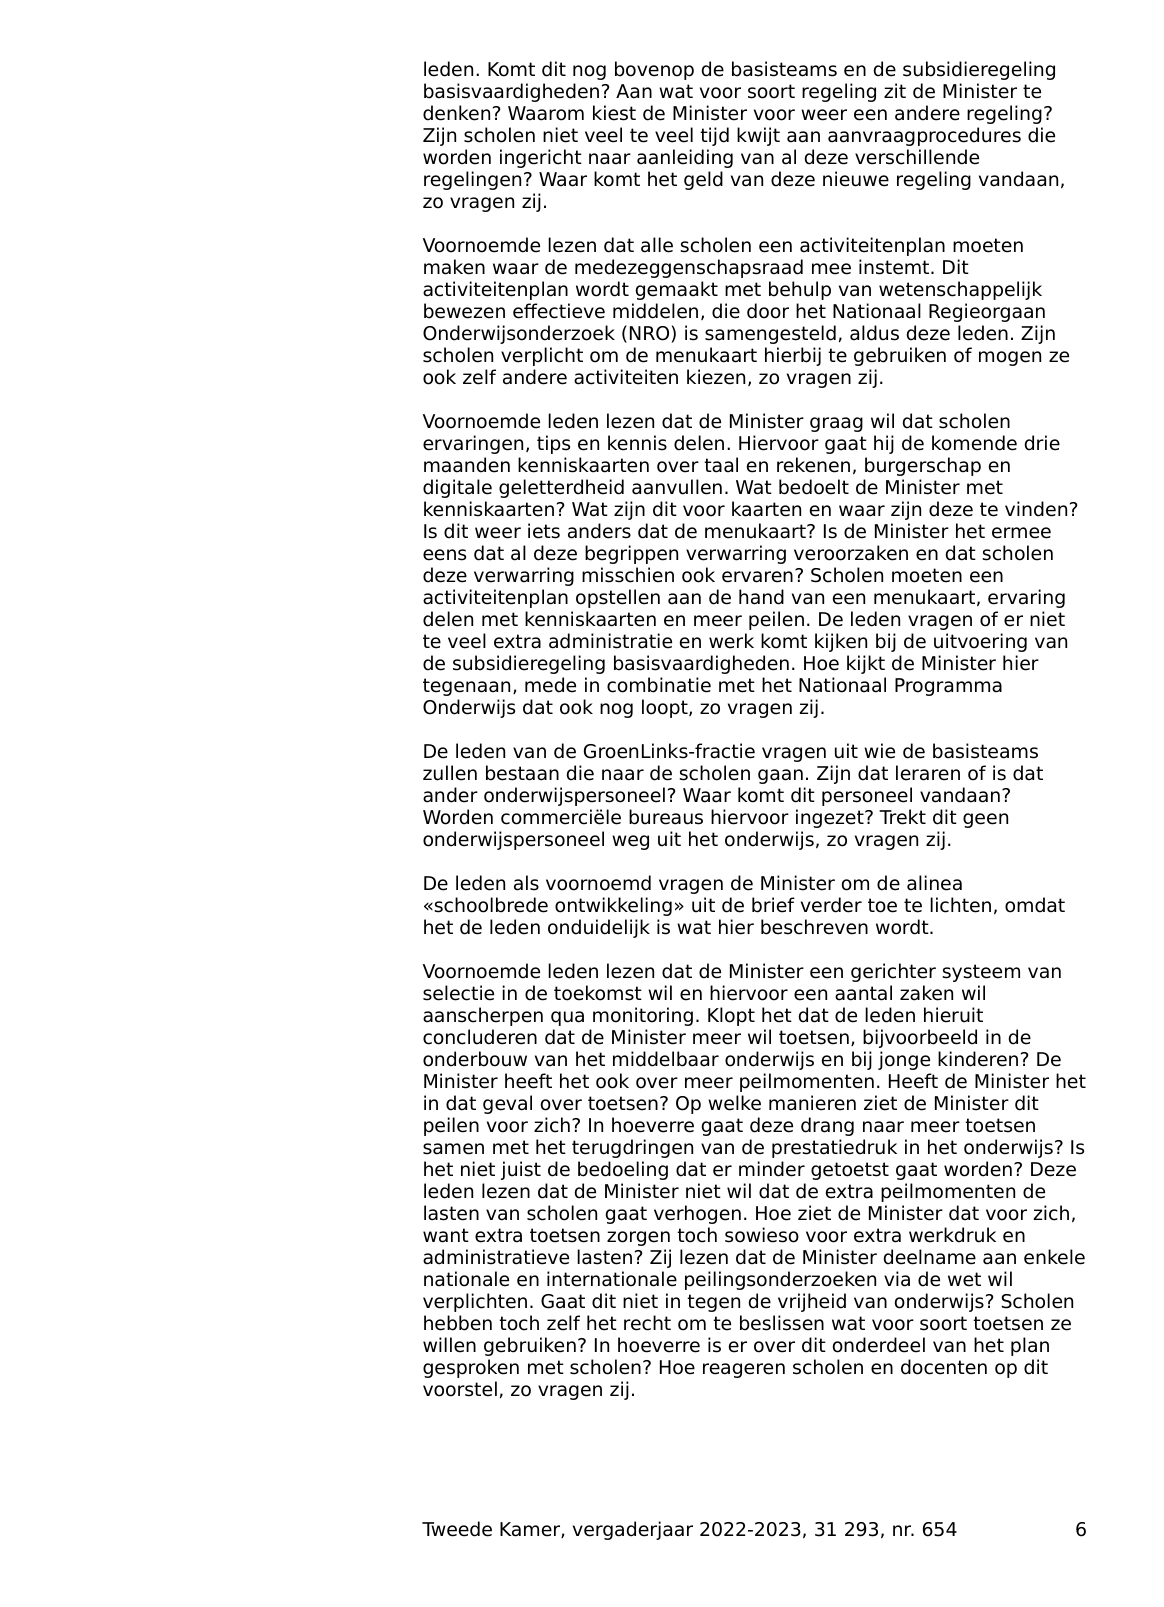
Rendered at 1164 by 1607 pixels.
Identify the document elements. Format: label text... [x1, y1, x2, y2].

text Voornoemde lezen dat alle scholen een activiteitenplan moeten maken waar de medezeggenschapsraad mee instemt. Dit activiteitenplan wordt gemaakt met behulp van wetenschappelijk bewezen effectieve middelen, die door het Nationaal Regieorgaan Onderwijsonderzoek (NRO) is samengesteld, aldus deze leden. Zijn scholen verplicht om de menukaart hierbij te gebruiken of mogen ze ook zelf andere activiteiten kiezen, zo vragen zij. [422, 235, 1087, 389]
text De leden van de GroenLinks-fractie vragen uit wie de basisteams zullen bestaan die naar de scholen gaan. Zijn dat leraren of is dat ander onderwijspersoneel? Waar komt dit personeel vandaan? Worden commerciële bureaus hiervoor ingezet? Trekt dit geen onderwijspersoneel weg uit het onderwijs, zo vragen zij. [422, 741, 1087, 851]
text De leden als voornoemd vragen de Minister om de alinea «schoolbrede ontwikkeling» uit de brief verder toe te lichten, omdat het de leden onduidelijk is wat hier beschreven wordt. [422, 873, 1087, 939]
text Voornoemde leden lezen dat de Minister een gerichter systeem van selectie in de toekomst wil en hiervoor een aantal zaken wil aanscherpen qua monitoring. Klopt het dat de leden hieruit concluderen dat de Minister meer wil toetsen, bijvoorbeeld in de onderbouw van het middelbaar onderwijs en bij jonge kinderen? De Minister heeft het ook over meer peilmomenten. Heeft de Minister het in dat geval over toetsen? Op welke manieren ziet de Minister dit peilen voor zich? In hoeverre gaat deze drang naar meer toetsen samen met het terugdringen van de prestatiedruk in het onderwijs? Is het niet juist de bedoeling dat er minder getoetst gaat worden? Deze leden lezen dat de Minister niet wil dat de extra peilmomenten de lasten van scholen gaat verhogen. Hoe ziet de Minister dat voor zich, want extra toetsen zorgen toch sowieso voor extra werkdruk en administratieve lasten? Zij lezen dat de Minister deelname aan enkele nationale en internationale peilingsonderzoeken via de wet wil verplichten. Gaat dit niet in tegen de vrijheid van onderwijs? Scholen hebben toch zelf het recht om te beslissen wat voor soort toetsen ze willen gebruiken? In hoeverre is er over dit onderdeel van het plan gesproken met scholen? Hoe reageren scholen en docenten op dit voorstel, zo vragen zij. [422, 961, 1087, 1401]
text leden. Komt dit nog bovenop de basisteams en de subsidieregeling basisvaardigheden? Aan wat voor soort regeling zit de Minister te denken? Waarom kiest de Minister voor weer een andere regeling? Zijn scholen niet veel te veel tijd kwijt aan aanvraagprocedures die worden ingericht naar aanleiding van al deze verschillende regelingen? Waar komt het geld van deze nieuwe regeling vandaan, zo vragen zij. [422, 59, 1087, 213]
text Voornoemde leden lezen dat de Minister graag wil dat scholen ervaringen, tips en kennis delen. Hiervoor gaat hij de komende drie maanden kenniskaarten over taal en rekenen, burgerschap en digitale geletterdheid aanvullen. Wat bedoelt de Minister met kenniskaarten? Wat zijn dit voor kaarten en waar zijn deze te vinden? Is dit weer iets anders dat de menukaart? Is de Minister het ermee eens dat al deze begrippen verwarring veroorzaken en dat scholen deze verwarring misschien ook ervaren? Scholen moeten een activiteitenplan opstellen aan de hand van een menukaart, ervaring delen met kenniskaarten en meer peilen. De leden vragen of er niet te veel extra administratie en werk komt kijken bij de uitvoering van de subsidieregeling basisvaardigheden. Hoe kijkt de Minister hier tegenaan, mede in combinatie met het Nationaal Programma Onderwijs dat ook nog loopt, zo vragen zij. [422, 411, 1087, 719]
